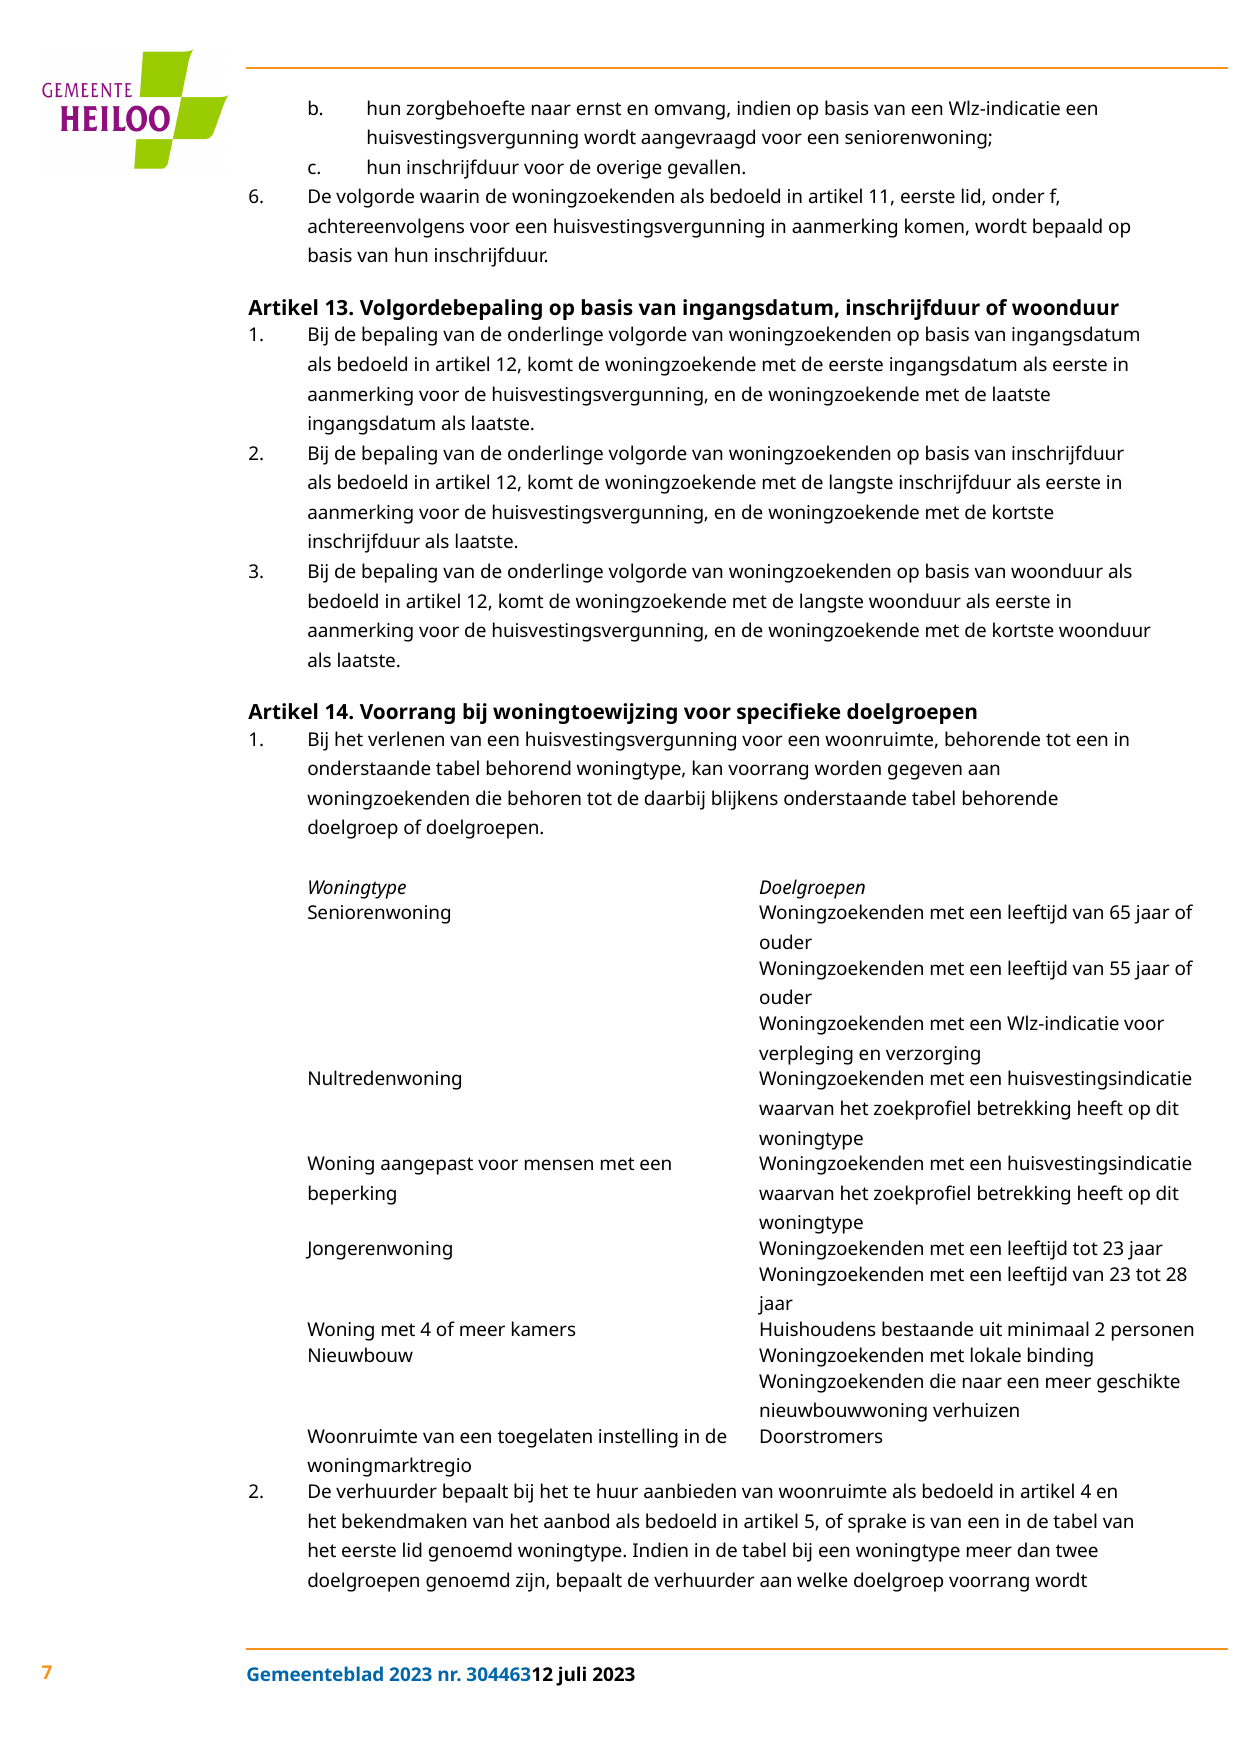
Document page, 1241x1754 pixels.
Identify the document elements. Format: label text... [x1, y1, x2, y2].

table_header Woningtype [307, 874, 759, 899]
table_header Doelgroepen [759, 874, 1211, 899]
table_cell Seniorenwoning [307, 900, 759, 1066]
table_cell Woningzoekenden met een huisvestingsindicatie waarvan het zoekprofiel betrekking heeft op dit woningtype [759, 1150, 1211, 1235]
list Bij de bepaling van de onderlinge volgorde van woningzoekenden op basis van woonduur als bedoeld in artikel 12, komt de woningzoekende met de langste woonduur als eerste in aanmerking voor de huisvestingsvergunning, en de woningzoekende met de kortste woonduur als laatste. [248, 558, 1152, 673]
table_cell Huishoudens bestaande uit minimaal 2 personen [759, 1316, 1211, 1342]
table_cell Woningzoekenden met een leeftijd van 65 jaar of ouder [759, 900, 1211, 955]
text Artikel 14. Voorrang bij woningtoewijzing voor specifieke doelgroepen [248, 697, 1152, 726]
table_cell Woning met 4 of meer kamers [307, 1316, 759, 1342]
list De volgorde waarin de woningzoekenden als bedoeld in artikel 11, eerste lid, onder f, achtereenvolgens voor een huisvestingsvergunning in aanmerking komen, wordt bepaald op basis van hun inschrijfduur. [248, 183, 1152, 268]
list hun zorgbehoefte naar ernst en omvang, indien op basis van een Wlz-indicatie een huisvestingsvergunning wordt aangevraagd voor een seniorenwoning; [307, 95, 1152, 150]
table_cell Woonruimte van een toegelaten instelling in de woningmarktregio [307, 1423, 759, 1478]
table_cell Nieuwbouw [307, 1342, 759, 1423]
table_cell Woningzoekenden die naar een meer geschikte nieuwbouwwoning verhuizen [759, 1368, 1211, 1423]
list Bij het verlenen van een huisvestingsvergunning voor een woonruimte, behorende tot een in onderstaande tabel behorend woningtype, kan voorrang worden gegeven aan woningzoekenden die behoren tot de daarbij blijkens onderstaande tabel behorende doelgroep of doelgroepen. [248, 726, 1152, 840]
table_cell Doorstromers [759, 1423, 1211, 1478]
table_cell Woningzoekenden met een leeftijd van 23 tot 28 jaar [759, 1261, 1211, 1316]
table_cell Woningzoekenden met lokale binding [759, 1342, 1211, 1368]
list Bij de bepaling van de onderlinge volgorde van woningzoekenden op basis van ingangsdatum als bedoeld in artikel 12, komt de woningzoekende met de eerste ingangsdatum als eerste in aanmerking voor de huisvestingsvergunning, en de woningzoekende met de laatste ingangsdatum als laatste. [248, 322, 1152, 436]
table_cell Jongerenwoning [307, 1235, 759, 1316]
table_cell Woningzoekenden met een huisvestingsindicatie waarvan het zoekprofiel betrekking heeft op dit woningtype [759, 1066, 1211, 1150]
text Artikel 13. Volgordebepaling op basis van ingangsdatum, inschrijfduur of woonduur [248, 293, 1152, 322]
picture [41, 47, 231, 172]
list hun inschrijfduur voor de overige gevallen. [307, 154, 1152, 180]
table_cell Woningzoekenden met een leeftijd van 55 jaar of ouder [759, 955, 1211, 1010]
table_cell Woning aangepast voor mensen met een beperking [307, 1150, 759, 1235]
table_cell Nultredenwoning [307, 1066, 759, 1150]
table_cell Woningzoekenden met een Wlz-indicatie voor verpleging en verzorging [759, 1010, 1211, 1066]
list Bij de bepaling van de onderlinge volgorde van woningzoekenden op basis van inschrijfduur als bedoeld in artikel 12, komt de woningzoekende met de langste inschrijfduur als eerste in aanmerking voor de huisvestingsvergunning, en de woningzoekende met de kortste inschrijfduur als laatste. [248, 440, 1152, 554]
list De verhuurder bepaalt bij het te huur aanbieden van woonruimte als bedoeld in artikel 4 en het bekendmaken van het aanbod als bedoeld in artikel 5, of sprake is van een in de tabel van het eerste lid genoemd woningtype. Indien in de tabel bij een woningtype meer dan twee doelgroepen genoemd zijn, bepaalt de verhuurder aan welke doelgroep voorrang wordt [248, 1478, 1152, 1593]
table_cell Woningzoekenden met een leeftijd tot 23 jaar [759, 1235, 1211, 1261]
